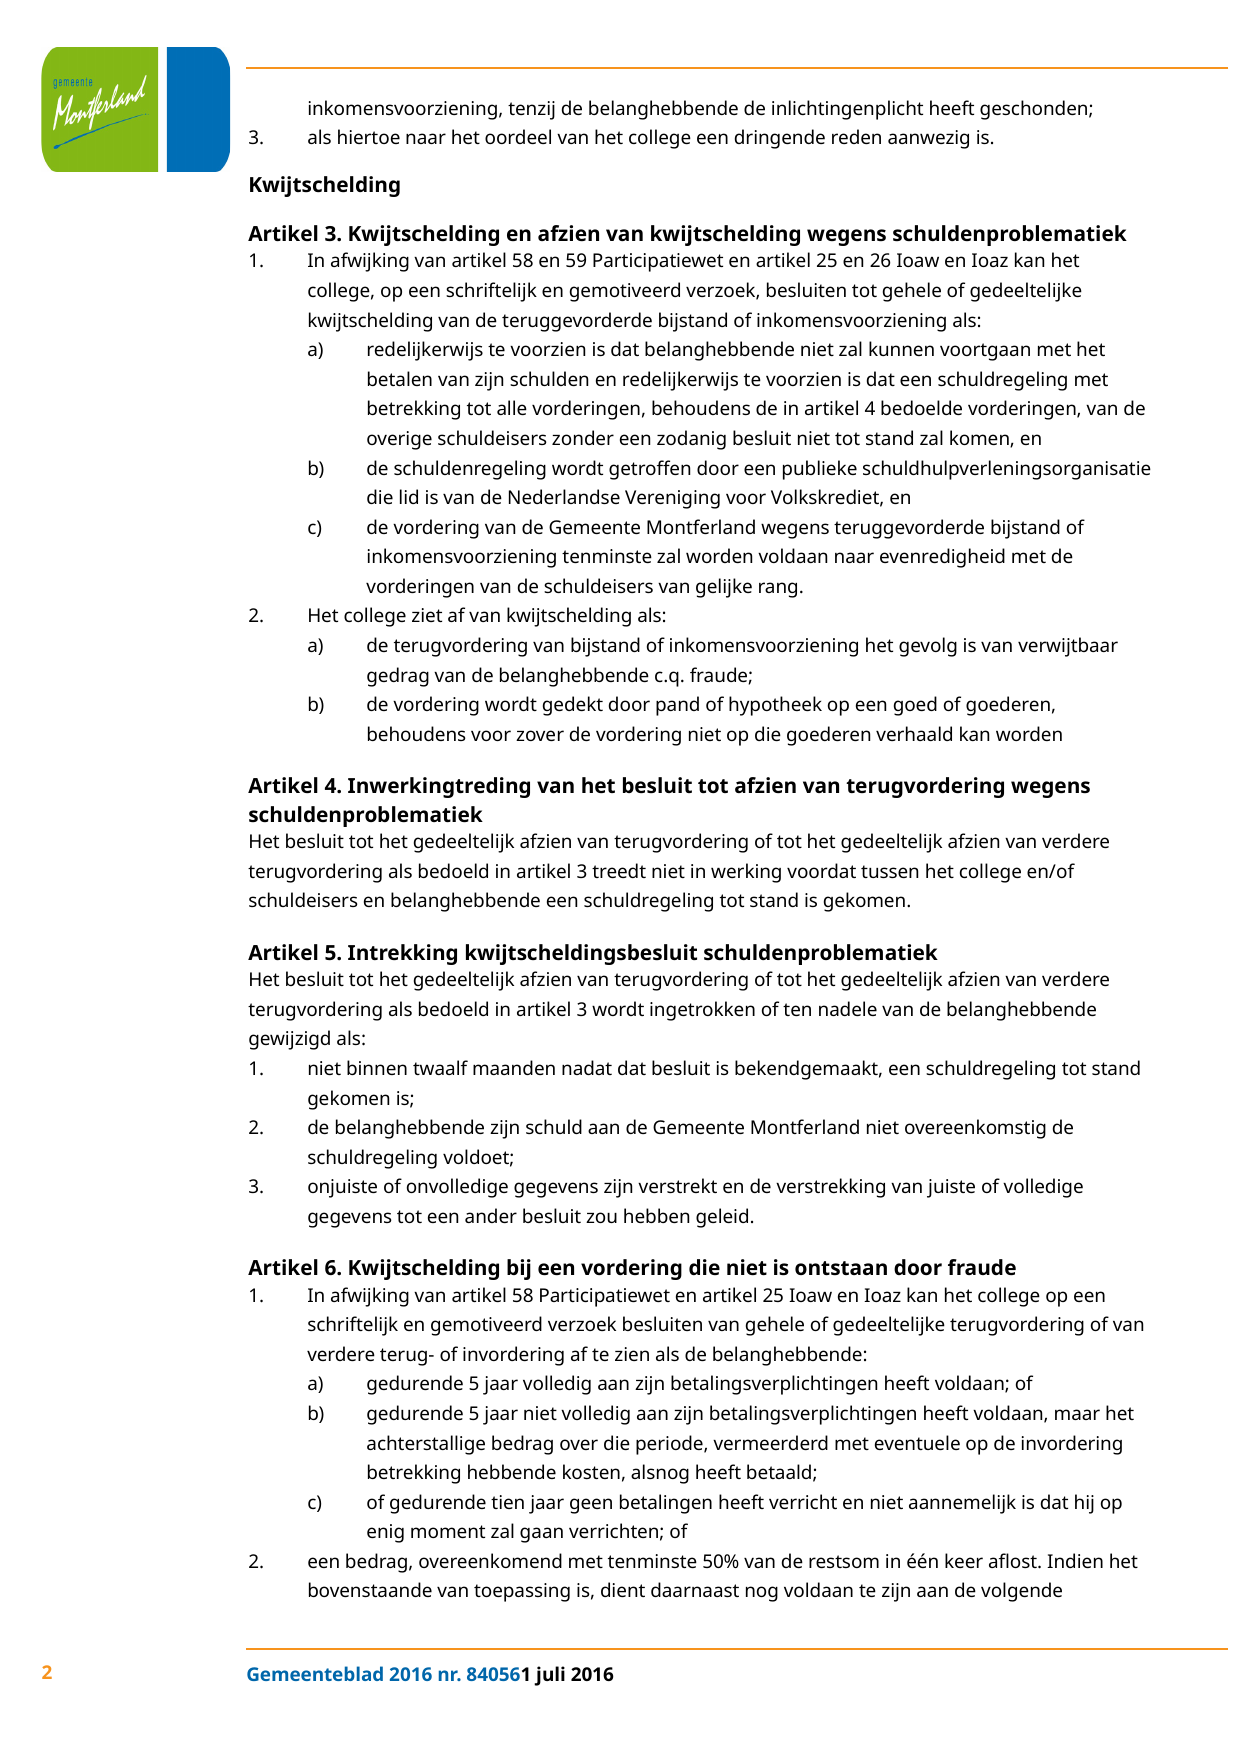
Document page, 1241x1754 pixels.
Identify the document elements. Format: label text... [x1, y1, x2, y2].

list redelijkerwijs te voorzien is dat belanghebbende niet zal kunnen voortgaan met het betalen van zijn schulden en redelijkerwijs te voorzien is dat een schuldregeling met betrekking tot alle vorderingen, behoudens de in artikel 4 bedoelde vorderingen, van de overige schuldeisers zonder een zodanig besluit niet tot stand zal komen, en [307, 336, 1152, 451]
list de schuldenregeling wordt getroffen door een publieke schuldhulpverleningsorganisatie die lid is van de Nederlandse Vereniging voor Volkskrediet, en [307, 455, 1152, 510]
list Het college ziet af van kwijtschelding als: [248, 603, 1152, 628]
picture [41, 47, 231, 172]
list een bedrag, overeenkomend met tenminste 50% van de restsom in één keer aflost. Indien het bovenstaande van toepassing is, dient daarnaast nog voldaan te zijn aan de volgende [248, 1548, 1152, 1603]
text Artikel 5. Intrekking kwijtscheldingsbesluit schuldenproblematiek [248, 938, 1152, 966]
list of gedurende tien jaar geen betalingen heeft verricht en niet aannemelijk is dat hij op enig moment zal gaan verrichten; of [307, 1489, 1152, 1544]
list de belanghebbende zijn schuld aan de Gemeente Montferland niet overeenkomstig de schuldregeling voldoet; [248, 1114, 1152, 1169]
text Artikel 4. Inwerkingtreding van het besluit tot afzien van terugvordering wegens schuldenproblematiek [248, 771, 1152, 828]
list de terugvordering van bijstand of inkomensvoorziening het gevolg is van verwijtbaar gedrag van de belanghebbende c.q. fraude; [307, 632, 1152, 688]
text Het besluit tot het gedeeltelijk afzien van terugvordering of tot het gedeeltelijk afzien van verdere terugvordering als bedoeld in artikel 3 wordt ingetrokken of ten nadele van de belanghebbende gewijzigd als: [248, 966, 1152, 1051]
list inkomensvoorziening, tenzij de belanghebbende de inlichtingenplicht heeft geschonden; [248, 95, 1152, 121]
list In afwijking van artikel 58 en 59 Participatiewet en artikel 25 en 26 Ioaw en Ioaz kan het college, op een schriftelijk en gemotiveerd verzoek, besluiten tot gehele of gedeeltelijke kwijtschelding van de teruggevorderde bijstand of inkomensvoorziening als: [248, 248, 1152, 333]
list de vordering wordt gedekt door pand of hypotheek op een goed of goederen, behoudens voor zover de vordering niet op die goederen verhaald kan worden [307, 691, 1152, 747]
list als hiertoe naar het oordeel van het college een dringende reden aanwezig is. [248, 124, 1152, 150]
list de vordering van de Gemeente Montferland wegens teruggevorderde bijstand of inkomensvoorziening tenminste zal worden voldaan naar evenredigheid met de vorderingen van de schuldeisers van gelijke rang. [307, 514, 1152, 599]
list gedurende 5 jaar volledig aan zijn betalingsverplichtingen heeft voldaan; of [307, 1371, 1152, 1396]
text Kwijtschelding [248, 170, 1152, 198]
list gedurende 5 jaar niet volledig aan zijn betalingsverplichtingen heeft voldaan, maar het achterstallige bedrag over die periode, vermeerderd met eventuele op de invordering betrekking hebbende kosten, alsnog heeft betaald; [307, 1400, 1152, 1485]
text Artikel 6. Kwijtschelding bij een vordering die niet is ontstaan door fraude [248, 1253, 1152, 1282]
list niet binnen twaalf maanden nadat dat besluit is bekendgemaakt, een schuldregeling tot stand gekomen is; [248, 1055, 1152, 1110]
text Het besluit tot het gedeeltelijk afzien van terugvordering of tot het gedeeltelijk afzien van verdere terugvordering als bedoeld in artikel 3 treedt niet in werking voordat tussen het college en/of schuldeisers en belanghebbende een schuldregeling tot stand is gekomen. [248, 828, 1152, 913]
text Artikel 3. Kwijtschelding en afzien van kwijtschelding wegens schuldenproblematiek [248, 219, 1152, 248]
list onjuiste of onvolledige gegevens zijn verstrekt en de verstrekking van juiste of volledige gegevens tot een ander besluit zou hebben geleid. [248, 1173, 1152, 1229]
list In afwijking van artikel 58 Participatiewet en artikel 25 Ioaw en Ioaz kan het college op een schriftelijk en gemotiveerd verzoek besluiten van gehele of gedeeltelijke terugvordering of van verdere terug- of invordering af te zien als de belanghebbende: [248, 1282, 1152, 1367]
